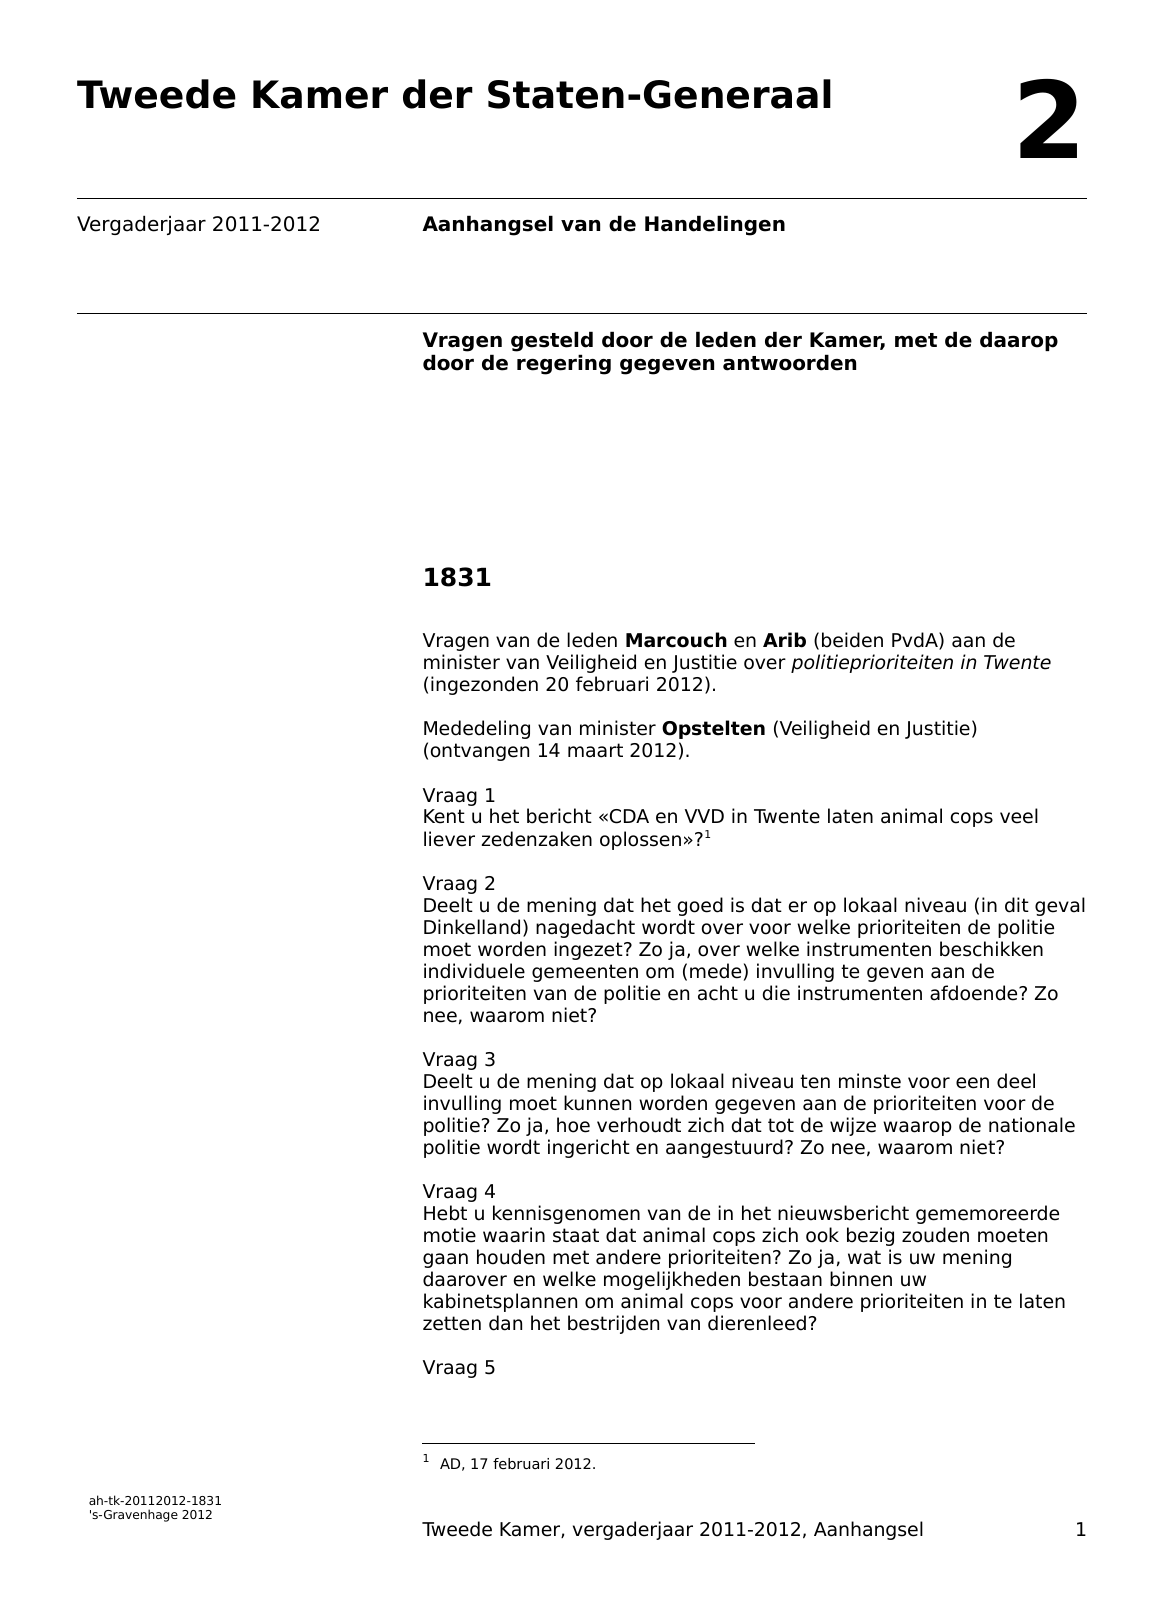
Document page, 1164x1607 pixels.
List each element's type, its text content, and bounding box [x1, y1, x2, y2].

table_cell Vragen gesteld door de leden der Kamer, met de daarop door de regering gegeven antwoorden [422, 314, 1087, 375]
text Deelt u de mening dat het goed is dat er op lokaal niveau (in dit geval Dinkelland) nagedacht wordt over voor welke prioriteiten de politie moet worden ingezet? Zo ja, over welke instrumenten beschikken individuele gemeenten om (mede) invulling te geven aan de prioriteiten van de politie en acht u die instrumenten afdoende? Zo nee, waarom niet? [422, 894, 1087, 1026]
table_cell Vergaderjaar 2011-2012 [77, 199, 422, 313]
table_header Tweede Kamer der Staten-Generaal [77, 59, 886, 198]
text Vragen van de leden Marcouch en Arib (beiden PvdA) aan de minister van Veiligheid en Justitie over politieprioriteiten in Twente (ingezonden 20 februari 2012). [422, 630, 1087, 696]
text Mededeling van minister Opstelten (Veiligheid en Justitie) (ontvangen 14 maart 2012). [422, 718, 1087, 762]
table_cell Aanhangsel van de Handelingen [422, 199, 1087, 313]
text Vraag 3 [422, 1049, 1087, 1071]
text AD, 17 februari 2012. [422, 1452, 1087, 1474]
text ah-tk-20112012-1831 [88, 1494, 323, 1508]
text Vraag 4 [422, 1181, 1087, 1203]
text Hebt u kennisgenomen van de in het nieuwsbericht gememoreerde motie waarin staat dat animal cops zich ook bezig zouden moeten gaan houden met andere prioriteiten? Zo ja, wat is uw mening daarover en welke mogelijkheden bestaan binnen uw kabinetsplannen om animal cops voor andere prioriteiten in te laten zetten dan het bestrijden van dierenleed? [422, 1203, 1087, 1334]
text Vraag 2 [422, 873, 1087, 894]
text 's-Gravenhage 2012 [88, 1508, 323, 1522]
text Vraag 5 [422, 1357, 1087, 1379]
text Vraag 1 [422, 784, 1087, 806]
text Deelt u de mening dat op lokaal niveau ten minste voor een deel invulling moet kunnen worden gegeven aan de prioriteiten voor de politie? Zo ja, hoe verhoudt zich dat tot de wijze waarop de nationale politie wordt ingericht en aangestuurd? Zo nee, waarom niet? [422, 1071, 1087, 1158]
text Kent u het bericht «CDA en VVD in Twente laten animal cops veel liever zedenzaken oplossen»? [422, 806, 1087, 850]
table_header 2 [886, 59, 1087, 198]
table_cell [77, 314, 422, 375]
text 1831 [422, 563, 1087, 592]
